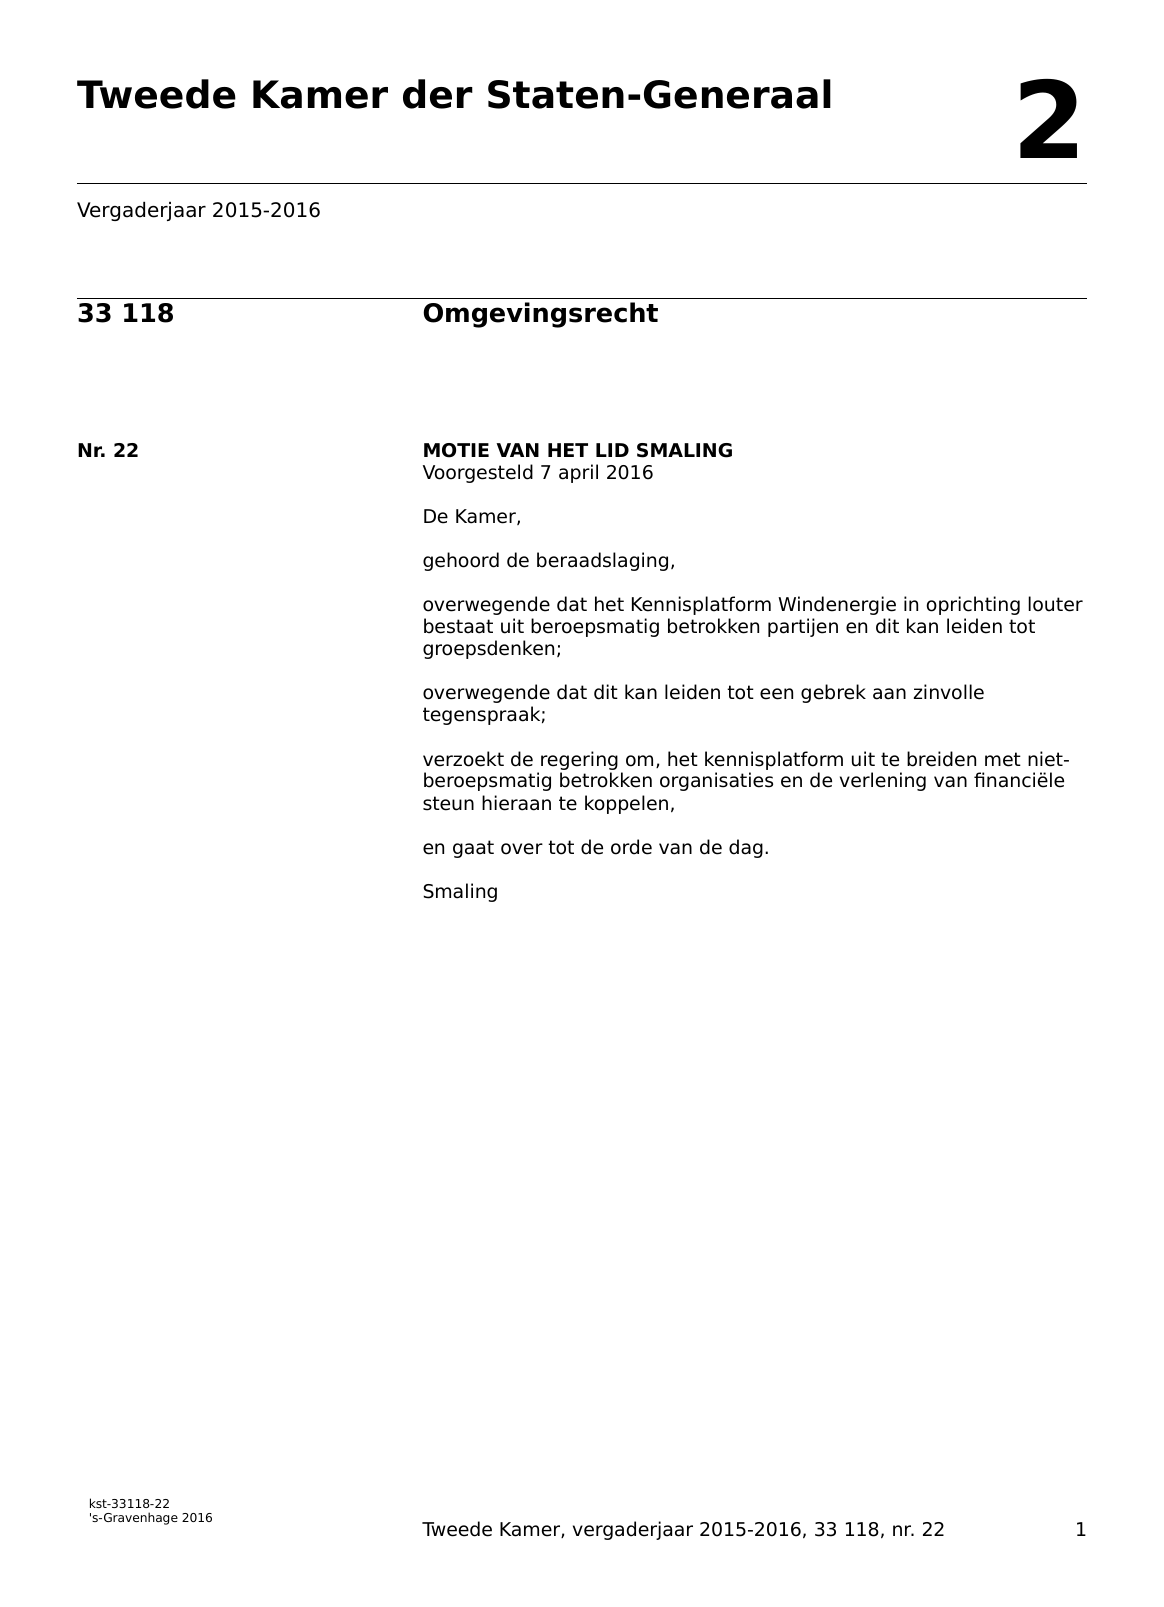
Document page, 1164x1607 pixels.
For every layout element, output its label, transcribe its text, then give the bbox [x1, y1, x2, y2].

text Voorgesteld 7 april 2016 [422, 462, 1087, 484]
text overwegende dat het Kennisplatform Windenergie in oprichting louter bestaat uit beroepsmatig betrokken partijen en dit kan leiden tot groepsdenken; [422, 594, 1087, 660]
text De Kamer, [422, 506, 1087, 528]
text kst-33118-22 [88, 1497, 323, 1511]
text 's-Gravenhage 2016 [88, 1511, 323, 1525]
text verzoekt de regering om, het kennisplatform uit te breiden met niet-beroepsmatig betrokken organisaties en de verlening van financiële steun hieraan te koppelen, [422, 748, 1087, 814]
table_header 2 [886, 59, 1087, 183]
subtitle 33 118 Omgevingsrecht [77, 299, 1087, 329]
table_header Tweede Kamer der Staten-Generaal [77, 59, 886, 183]
text gehoord de beraadslaging, [422, 550, 1087, 572]
table_cell Vergaderjaar 2015-2016 [77, 184, 1087, 298]
text en gaat over tot de orde van de dag. [422, 837, 1087, 858]
text Smaling [422, 881, 1087, 903]
text overwegende dat dit kan leiden tot een gebrek aan zinvolle tegenspraak; [422, 682, 1087, 726]
subtitle Nr. 22 MOTIE VAN HET LID SMALING [77, 440, 1087, 462]
